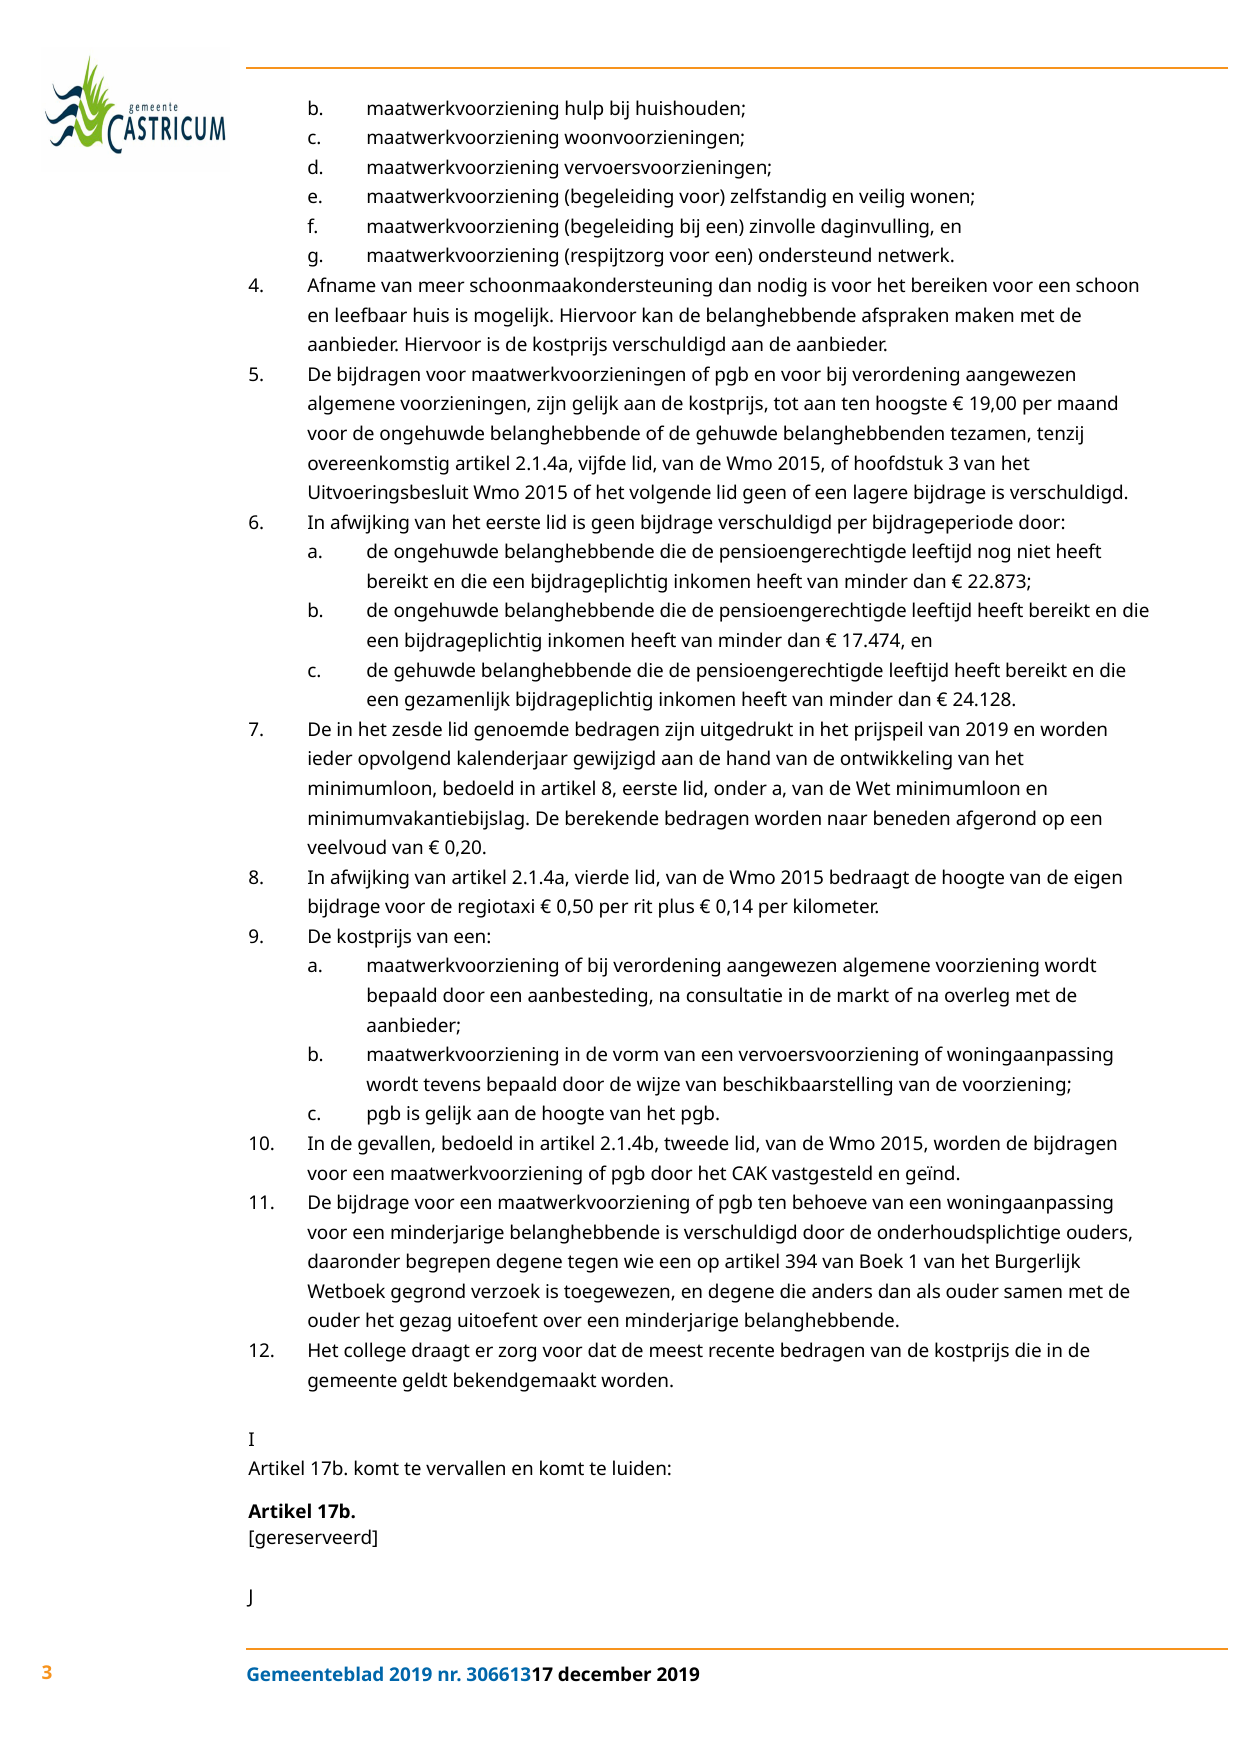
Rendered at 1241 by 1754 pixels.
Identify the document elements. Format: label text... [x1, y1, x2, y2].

list Afname van meer schoonmaakondersteuning dan nodig is voor het bereiken voor een schoon en leefbaar huis is mogelijk. Hiervoor kan de belanghebbende afspraken maken met de aanbieder. Hiervoor is de kostprijs verschuldigd aan de aanbieder. [248, 272, 1152, 357]
list de ongehuwde belanghebbende die de pensioengerechtigde leeftijd nog niet heeft bereikt en die een bijdrageplichtig inkomen heeft van minder dan € 22.873; [307, 538, 1152, 594]
list De bijdrage voor een maatwerkvoorziening of pgb ten behoeve van een woningaanpassing voor een minderjarige belanghebbende is verschuldigd door de onderhoudsplichtige ouders, daaronder begrepen degene tegen wie een op artikel 394 van Boek 1 van het Burgerlijk Wetboek gegrond verzoek is toegewezen, en degene die anders dan als ouder samen met de ouder het gezag uitoefent over een minderjarige belanghebbende. [248, 1189, 1152, 1333]
text Artikel 17b. [248, 1499, 1152, 1524]
list De kostprijs van een: [248, 923, 1152, 949]
list maatwerkvoorziening in de vorm van een vervoersvoorziening of woningaanpassing wordt tevens bepaald door de wijze van beschikbaarstelling van de voorziening; [307, 1041, 1152, 1097]
picture [41, 47, 231, 172]
text [gereserveerd] [248, 1524, 1152, 1550]
list de ongehuwde belanghebbende die de pensioengerechtigde leeftijd heeft bereikt en die een bijdrageplichtig inkomen heeft van minder dan € 17.474, en [307, 598, 1152, 653]
list In afwijking van artikel 2.1.4a, vierde lid, van de Wmo 2015 bedraagt de hoogte van de eigen bijdrage voor de regiotaxi € 0,50 per rit plus € 0,14 per kilometer. [248, 864, 1152, 919]
list maatwerkvoorziening of bij verordening aangewezen algemene voorziening wordt bepaald door een aanbesteding, na consultatie in de markt of na overleg met de aanbieder; [307, 953, 1152, 1038]
list de gehuwde belanghebbende die de pensioengerechtigde leeftijd heeft bereikt en die een gezamenlijk bijdrageplichtig inkomen heeft van minder dan € 24.128. [307, 657, 1152, 712]
text Artikel 17b. komt te vervallen en komt te luiden: [248, 1456, 1152, 1481]
list De in het zesde lid genoemde bedragen zijn uitgedrukt in het prijspeil van 2019 en worden ieder opvolgend kalenderjaar gewijzigd aan de hand van de ontwikkeling van het minimumloon, bedoeld in artikel 8, eerste lid, onder a, van de Wet minimumloon en minimumvakantiebijslag. De berekende bedragen worden naar beneden afgerond op een veelvoud van € 0,20. [248, 716, 1152, 860]
text J [248, 1584, 1152, 1609]
list maatwerkvoorziening (begeleiding bij een) zinvolle daginvulling, en [307, 213, 1152, 239]
list In de gevallen, bedoeld in artikel 2.1.4b, tweede lid, van de Wmo 2015, worden de bijdragen voor een maatwerkvoorziening of pgb door het CAK vastgesteld en geïnd. [248, 1130, 1152, 1186]
list maatwerkvoorziening vervoersvoorzieningen; [307, 154, 1152, 180]
list maatwerkvoorziening (respijtzorg voor een) ondersteund netwerk. [307, 243, 1152, 268]
list pgb is gelijk aan de hoogte van het pgb. [307, 1101, 1152, 1126]
list maatwerkvoorziening woonvoorzieningen; [307, 124, 1152, 150]
list maatwerkvoorziening hulp bij huishouden; [307, 95, 1152, 121]
text I [248, 1426, 1152, 1452]
list Het college draagt er zorg voor dat de meest recente bedragen van de kostprijs die in de gemeente geldt bekendgemaakt worden. [248, 1337, 1152, 1393]
list In afwijking van het eerste lid is geen bijdrage verschuldigd per bijdrageperiode door: [248, 509, 1152, 535]
list De bijdragen voor maatwerkvoorzieningen of pgb en voor bij verordening aangewezen algemene voorzieningen, zijn gelijk aan de kostprijs, tot aan ten hoogste € 19,00 per maand voor de ongehuwde belanghebbende of de gehuwde belanghebbenden tezamen, tenzij overeenkomstig artikel 2.1.4a, vijfde lid, van de Wmo 2015, of hoofdstuk 3 van het Uitvoeringsbesluit Wmo 2015 of het volgende lid geen of een lagere bijdrage is verschuldigd. [248, 361, 1152, 505]
list maatwerkvoorziening (begeleiding voor) zelfstandig en veilig wonen; [307, 183, 1152, 209]
